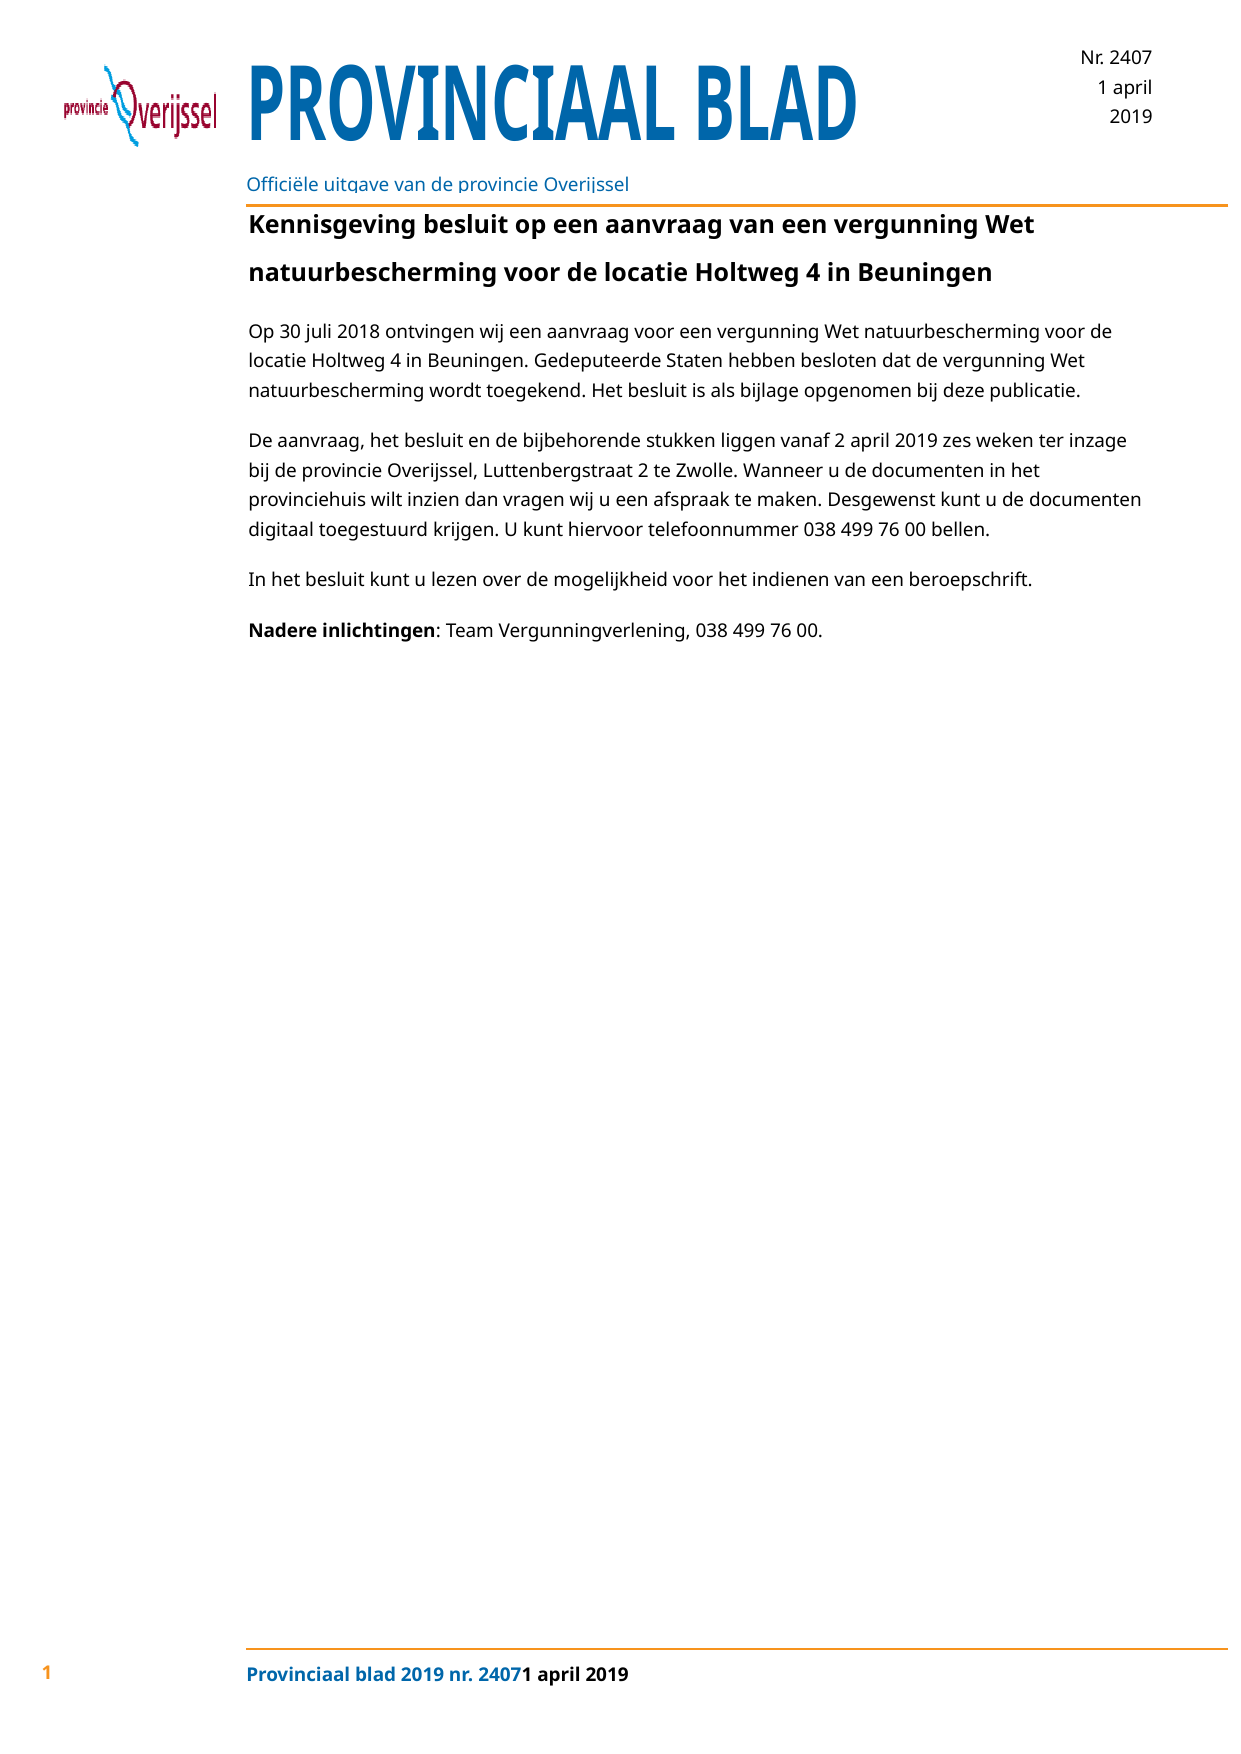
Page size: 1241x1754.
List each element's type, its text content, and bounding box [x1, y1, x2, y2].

text Op 30 juli 2018 ontvingen wij een aanvraag voor een vergunning Wet natuurbescherming voor de locatie Holtweg 4 in Beuningen. Gedeputeerde Staten hebben besloten dat de vergunning Wet natuurbescherming wordt toegekend. Het besluit is als bijlage opgenomen bij deze publicatie. [248, 318, 1152, 403]
text In het besluit kunt u lezen over de mogelijkheid voor het indienen van een beroepschrift. [248, 567, 1152, 592]
text De aanvraag, het besluit en de bijbehorende stukken liggen vanaf 2 april 2019 zes weken ter inzage bij de provincie Overijssel, Luttenbergstraat 2 te Zwolle. Wanneer u de documenten in het provinciehuis wilt inzien dan vragen wij u een afspraak te maken. Desgewenst kunt u de documenten digitaal toegestuurd krijgen. U kunt hiervoor telefoonnummer 038 499 76 00 bellen. [248, 427, 1152, 542]
picture [41, 47, 231, 172]
text Kennisgeving besluit op een aanvraag van een vergunning Wet natuurbescherming voor de locatie Holtweg 4 in Beuningen [248, 207, 1152, 288]
text Nadere inlichtingen: Team Vergunningverlening, 038 499 76 00. [248, 617, 1152, 643]
